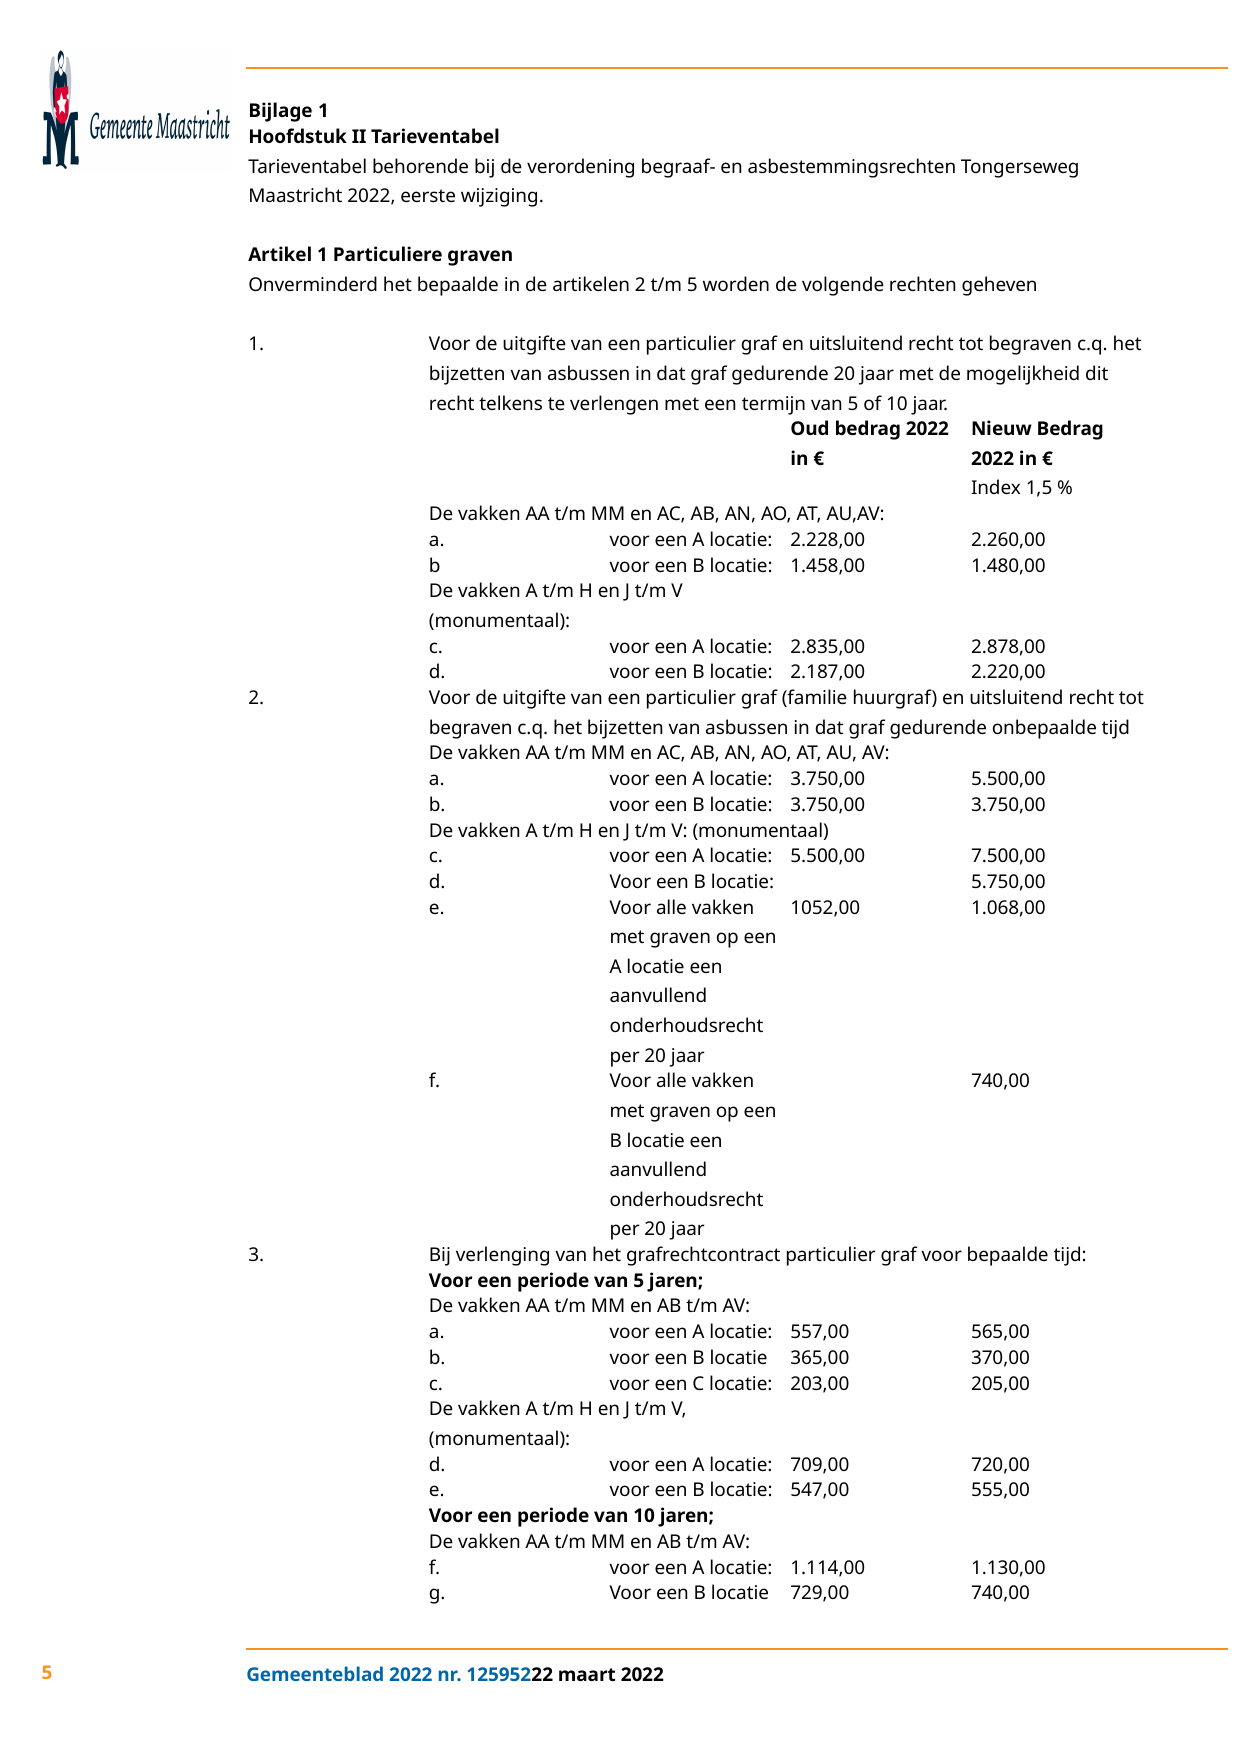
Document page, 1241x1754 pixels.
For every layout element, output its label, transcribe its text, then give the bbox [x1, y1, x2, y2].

table_cell [248, 843, 429, 1068]
table_cell 729,00 [790, 1580, 971, 1605]
table_cell voor een A locatie: [609, 1319, 790, 1344]
table_cell De vakken AA t/m MM en AB t/m AV: [429, 1293, 1152, 1318]
table_cell [248, 1319, 429, 1344]
table_cell b. [429, 1344, 609, 1370]
table_cell 1.114,00 [790, 1554, 971, 1579]
table_cell voor een B locatie: [609, 659, 790, 684]
table_cell voor een B locatie: [609, 1477, 790, 1502]
table_cell d. [429, 1451, 609, 1477]
table_cell c. [429, 633, 609, 658]
table_cell 2. [248, 684, 429, 739]
table_cell Voor een periode van 10 jaren; [429, 1503, 1152, 1528]
table_cell voor een A locatie: [609, 526, 790, 552]
table_cell d. [429, 659, 609, 684]
table_cell [248, 1528, 429, 1554]
table_cell 1.068,00 [971, 894, 1152, 1068]
table_cell voor een A locatie: [609, 1554, 790, 1579]
table_cell 5.500,00 [790, 843, 971, 868]
table_cell [971, 578, 1152, 633]
table_cell [429, 415, 790, 500]
table_cell De vakken AA t/m MM en AC, AB, AN, AO, AT, AU,AV: [429, 500, 1152, 526]
table_cell f. [429, 1554, 609, 1579]
table_cell 1052,00 [790, 894, 971, 1068]
table_cell [248, 1554, 429, 1579]
table_cell 3.750,00 [790, 791, 971, 817]
table_cell 565,00 [971, 1319, 1152, 1344]
table_cell [248, 415, 429, 500]
table_cell De vakken A t/m H en J t/m V: (monumentaal) [429, 817, 1152, 842]
table_cell 720,00 [971, 1451, 1152, 1477]
table_cell voor een A locatie: [609, 843, 790, 868]
table_cell voor een B locatie: [609, 552, 790, 577]
table_cell [790, 578, 971, 633]
table_cell Oud bedrag 2022 in € [790, 415, 971, 500]
table_cell [248, 791, 429, 817]
table_cell Voor alle vakken met graven op een A locatie een aanvullend onderhoudsrecht per 20 jaar [609, 894, 790, 1068]
table_cell De vakken AA t/m MM en AC, AB, AN, AO, AT, AU, AV: [429, 740, 1152, 765]
text Artikel 1 Particuliere graven [248, 242, 1152, 267]
table_cell 3. [248, 1241, 429, 1267]
table_cell [248, 1580, 429, 1605]
table_cell [248, 1068, 429, 1241]
table_cell [790, 1396, 971, 1451]
table_cell Nieuw Bedrag 2022 in € Index 1,5 % [971, 415, 1152, 500]
table_cell 3.750,00 [790, 765, 971, 791]
table_cell Voor een B locatie [609, 1580, 790, 1605]
table_cell [790, 868, 971, 894]
table_cell Voor alle vakken met graven op een B locatie een aanvullend onderhoudsrecht per 20 jaar [609, 1068, 790, 1241]
table_header Voor de uitgifte van een particulier graf en uitsluitend recht tot begraven c.q. het bijzetten van asbussen in dat graf gedurende 20 jaar met de mogelijkheid dit recht telkens te verlengen met een termijn van 5 of 10 jaar. [429, 331, 1152, 415]
table_cell c. [429, 843, 609, 868]
table_cell [790, 1528, 971, 1554]
table_cell 2.835,00 [790, 633, 971, 658]
table_cell voor een C locatie: [609, 1370, 790, 1396]
table_cell [248, 740, 429, 765]
picture [41, 47, 231, 172]
table_cell [248, 659, 429, 684]
table_cell 709,00 [790, 1451, 971, 1477]
table_cell [248, 1503, 429, 1528]
table_cell 7.500,00 [971, 843, 1152, 868]
table_cell e. [429, 894, 609, 1068]
table_cell De vakken A t/m H en J t/m V, (monumentaal): [429, 1396, 790, 1451]
table_cell 5.750,00 [971, 868, 1152, 894]
table_cell 1.130,00 [971, 1554, 1152, 1579]
table_cell 2.260,00 [971, 526, 1152, 552]
table_cell Voor de uitgifte van een particulier graf (familie huurgraf) en uitsluitend recht tot begraven c.q. het bijzetten van asbussen in dat graf gedurende onbepaalde tijd [429, 684, 1152, 739]
table_cell 1.480,00 [971, 552, 1152, 577]
table_cell voor een A locatie: [609, 765, 790, 791]
table_cell [248, 765, 429, 791]
table_cell 2.220,00 [971, 659, 1152, 684]
table_cell b. [429, 791, 609, 817]
table_cell c. [429, 1370, 609, 1396]
table_cell [790, 1068, 971, 1241]
table_cell Voor een B locatie: [609, 868, 790, 894]
table_cell voor een A locatie: [609, 633, 790, 658]
text Bijlage 1 [248, 95, 1152, 123]
table_cell b [429, 552, 609, 577]
table_cell De vakken A t/m H en J t/m V (monumentaal): [429, 578, 790, 633]
table_cell [248, 1344, 429, 1502]
table_cell [248, 578, 429, 633]
table_cell [248, 633, 429, 658]
table_cell 365,00 [790, 1344, 971, 1370]
table_cell 557,00 [790, 1319, 971, 1344]
table_header 1. [248, 331, 429, 415]
table_cell 370,00 [971, 1344, 1152, 1370]
table_cell a. [429, 1319, 609, 1344]
table_cell f. [429, 1068, 609, 1241]
table_cell [248, 500, 429, 526]
table_cell voor een B locatie [609, 1344, 790, 1370]
table_cell [248, 526, 429, 552]
table_cell a. [429, 765, 609, 791]
table_cell 547,00 [790, 1477, 971, 1502]
table_cell [971, 1396, 1152, 1451]
table_cell Voor een periode van 5 jaren; [429, 1267, 1152, 1293]
table_cell Bij verlenging van het grafrechtcontract particulier graf voor bepaalde tijd: [429, 1241, 1152, 1267]
table_cell [248, 1267, 429, 1293]
table_cell 2.878,00 [971, 633, 1152, 658]
table_cell voor een B locatie: [609, 791, 790, 817]
table_cell 740,00 [971, 1068, 1152, 1241]
table_cell 2.187,00 [790, 659, 971, 684]
table_cell g. [429, 1580, 609, 1605]
table_cell 3.750,00 [971, 791, 1152, 817]
table_cell voor een A locatie: [609, 1451, 790, 1477]
table_cell [971, 1528, 1152, 1554]
table_cell 740,00 [971, 1580, 1152, 1605]
table_cell a. [429, 526, 609, 552]
text Hoofdstuk II Tarieventabel [248, 123, 1152, 149]
table_cell 555,00 [971, 1477, 1152, 1502]
text Onverminderd het bepaalde in de artikelen 2 t/m 5 worden de volgende rechten geheven [248, 271, 1152, 297]
table_cell e. [429, 1477, 609, 1502]
text Tarieventabel behorende bij de verordening begraaf- en asbestemmingsrechten Tongerseweg Maastricht 2022, eerste wijziging. [248, 153, 1152, 208]
table_cell 2.228,00 [790, 526, 971, 552]
table_cell 203,00 [790, 1370, 971, 1396]
table_cell 1.458,00 [790, 552, 971, 577]
table_cell De vakken AA t/m MM en AB t/m AV: [429, 1528, 790, 1554]
table_cell 5.500,00 [971, 765, 1152, 791]
table_cell [248, 817, 429, 842]
table_cell [248, 552, 429, 577]
table_cell 205,00 [971, 1370, 1152, 1396]
table_cell d. [429, 868, 609, 894]
table_cell [248, 1293, 429, 1318]
